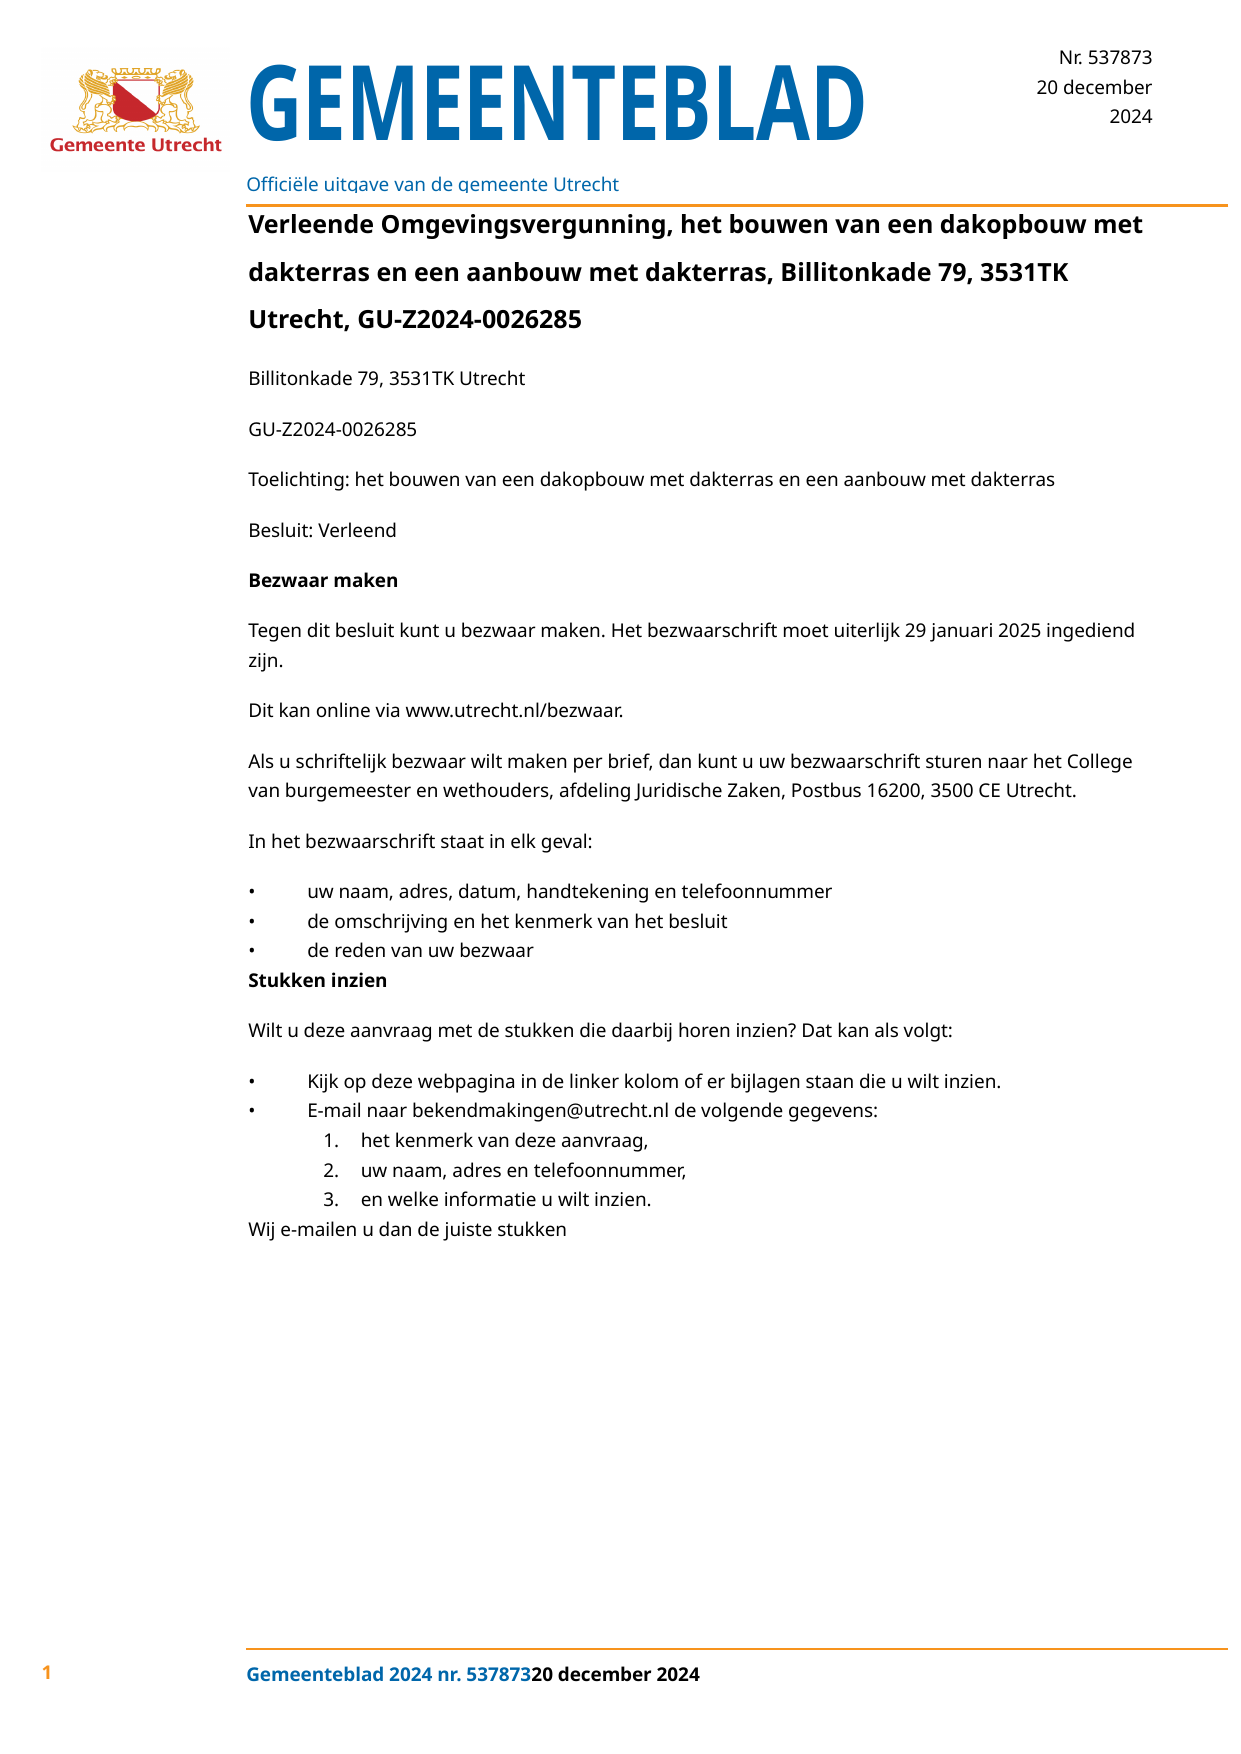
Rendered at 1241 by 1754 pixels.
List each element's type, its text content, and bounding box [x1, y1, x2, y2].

text GU-Z2024-0026285 [248, 416, 1152, 442]
text In het bezwaarschrift staat in elk geval: [248, 828, 1152, 854]
text Verleende Omgevingsvergunning, het bouwen van een dakopbouw met dakterras en een aanbouw met dakterras, Billitonkade 79, 3531TK Utrecht, GU-Z2024-0026285 [248, 207, 1152, 336]
text Stukken inzien [248, 967, 1152, 993]
list en welke informatie u wilt inzien. [323, 1186, 1152, 1212]
text Wilt u deze aanvraag met de stukken die daarbij horen inzien? Dat kan als volgt: [248, 1018, 1152, 1043]
list de omschrijving en het kenmerk van het besluit [248, 908, 1152, 934]
picture [41, 47, 231, 172]
list uw naam, adres, datum, handtekening en telefoonnummer [248, 878, 1152, 904]
list E-mail naar bekendmakingen@utrecht.nl de volgende gegevens: [248, 1098, 1152, 1123]
list de reden van uw bezwaar [248, 938, 1152, 963]
text Besluit: Verleend [248, 517, 1152, 542]
text Billitonkade 79, 3531TK Utrecht [248, 366, 1152, 391]
text Wij e-mailen u dan de juiste stukken [248, 1216, 1152, 1242]
text Bezwaar maken [248, 567, 1152, 593]
list het kenmerk van deze aanvraag, [323, 1127, 1152, 1153]
text Dit kan online via www.utrecht.nl/bezwaar. [248, 698, 1152, 723]
list uw naam, adres en telefoonnummer, [323, 1157, 1152, 1182]
text Tegen dit besluit kunt u bezwaar maken. Het bezwaarschrift moet uiterlijk 29 januari 2025 ingediend zijn. [248, 618, 1152, 673]
list Kijk op deze webpagina in de linker kolom of er bijlagen staan die u wilt inzien. [248, 1068, 1152, 1094]
text Toelichting: het bouwen van een dakopbouw met dakterras en een aanbouw met dakterras [248, 466, 1152, 492]
text Als u schriftelijk bezwaar wilt maken per brief, dan kunt u uw bezwaarschrift sturen naar het College van burgemeester en wethouders, afdeling Juridische Zaken, Postbus 16200, 3500 CE Utrecht. [248, 748, 1152, 803]
